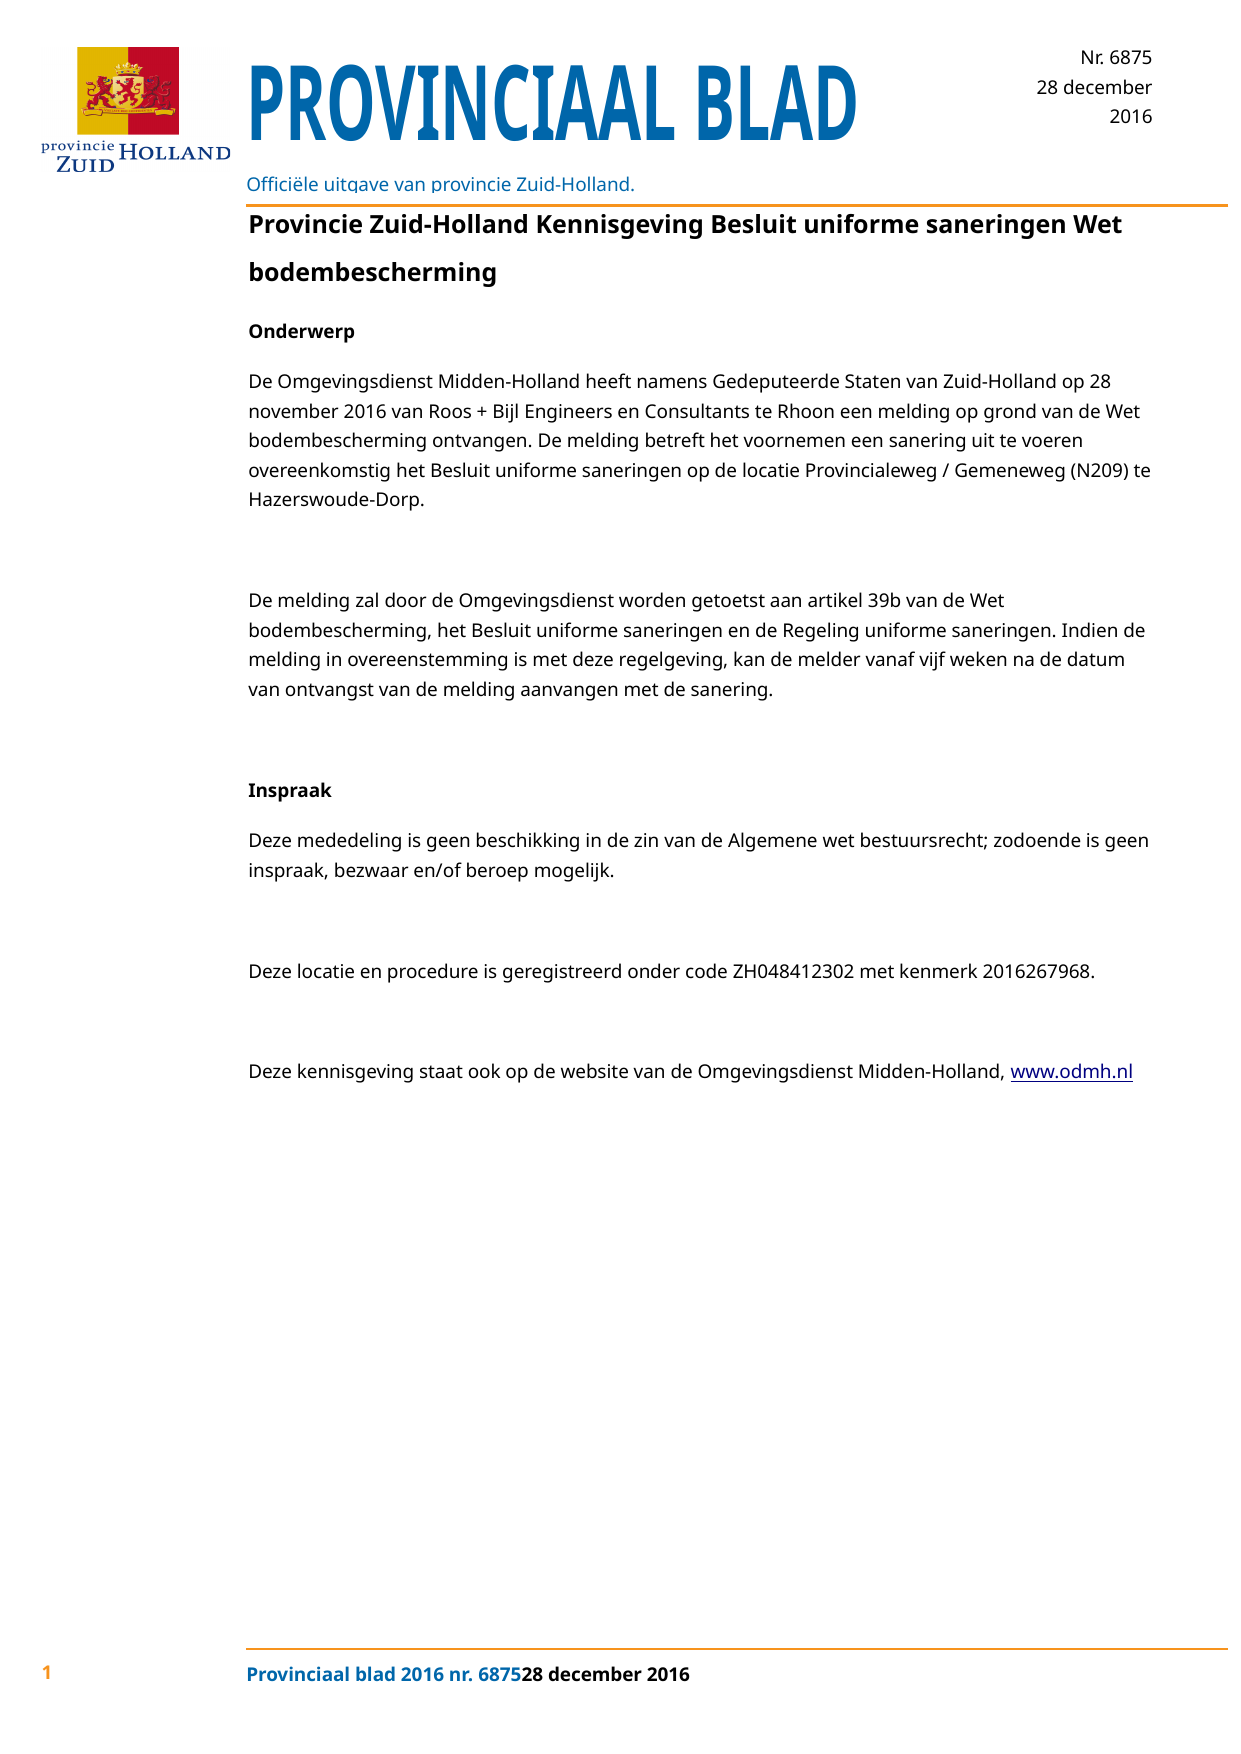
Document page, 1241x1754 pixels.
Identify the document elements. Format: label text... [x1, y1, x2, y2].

text Provincie Zuid-Holland Kennisgeving Besluit uniforme saneringen Wet bodembescherming [248, 207, 1152, 288]
text Inspraak [248, 777, 1152, 803]
text De Omgevingsdienst Midden-Holland heeft namens Gedeputeerde Staten van Zuid-Holland op 28 november 2016 van Roos + Bijl Engineers en Consultants te Rhoon een melding op grond van de Wet bodembescherming ontvangen. De melding betreft het voornemen een sanering uit te voeren overeenkomstig het Besluit uniforme saneringen op de locatie Provincialeweg / Gemeneweg (N209) te Hazerswoude-Dorp. [248, 368, 1152, 512]
text De melding zal door de Omgevingsdienst worden getoetst aan artikel 39b van de Wet bodembescherming, het Besluit uniforme saneringen en de Regeling uniforme saneringen. Indien de melding in overeenstemming is met deze regelgeving, kan de melder vanaf vijf weken na de datum van ontvangst van de melding aanvangen met de sanering. [248, 587, 1152, 702]
picture [41, 47, 231, 172]
text Deze mededeling is geen beschikking in de zin van de Algemene wet bestuursrecht; zodoende is geen inspraak, bezwaar en/of beroep mogelijk. [248, 827, 1152, 883]
text Onderwerp [248, 318, 1152, 344]
text Deze locatie en procedure is geregistreerd onder code ZH048412302 met kenmerk 2016267968. [248, 958, 1152, 984]
text Deze kennisgeving staat ook op de website van de Omgevingsdienst Midden-Holland, www.odmh.nl [248, 1059, 1152, 1084]
